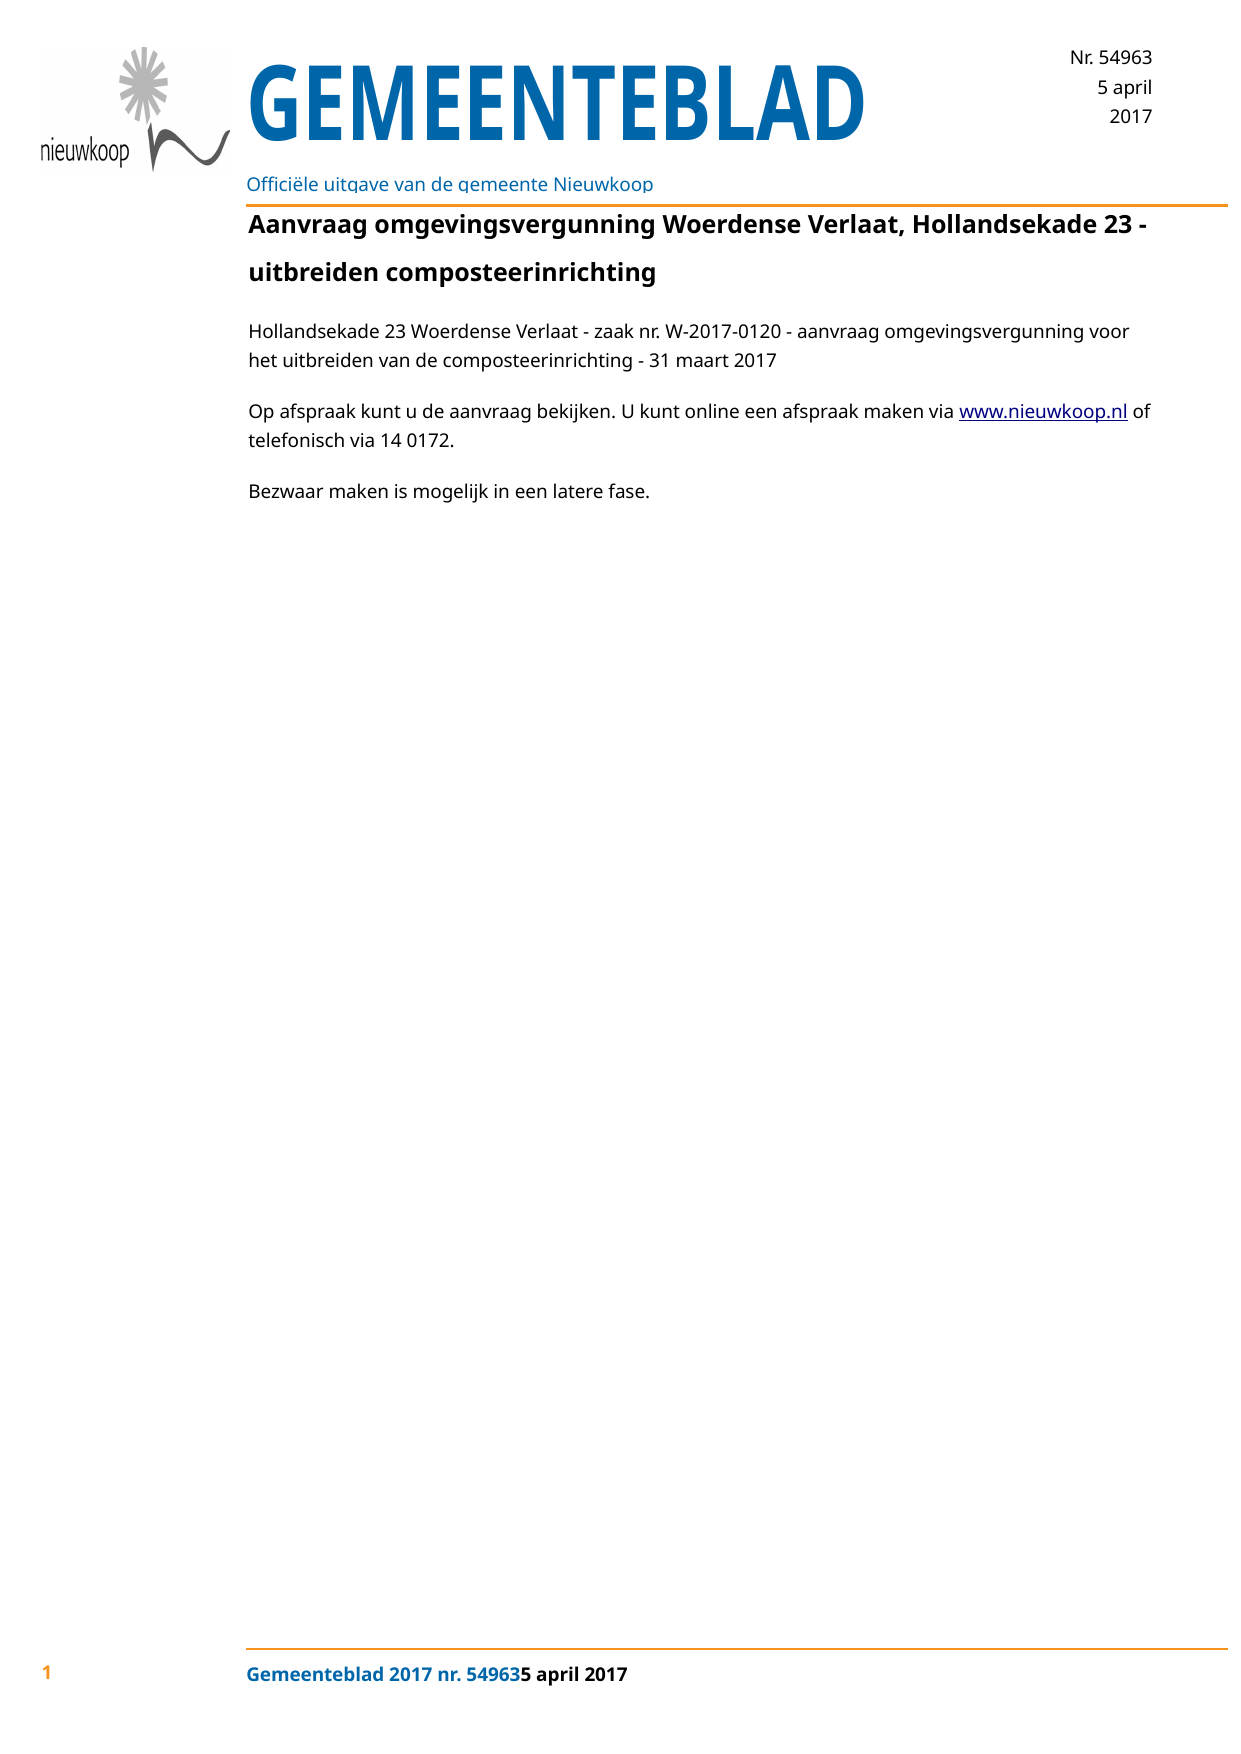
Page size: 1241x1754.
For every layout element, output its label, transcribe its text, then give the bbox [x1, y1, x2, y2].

text Op afspraak kunt u de aanvraag bekijken. U kunt online een afspraak maken via www.nieuwkoop.nl of telefonisch via 14 0172. [248, 398, 1152, 453]
picture [41, 47, 231, 172]
text Bezwaar maken is mogelijk in een latere fase. [248, 478, 1152, 504]
text Aanvraag omgevingsvergunning Woerdense Verlaat, Hollandsekade 23 - uitbreiden composteerinrichting [248, 207, 1152, 288]
text Hollandsekade 23 Woerdense Verlaat - zaak nr. W-2017-0120 - aanvraag omgevingsvergunning voor het uitbreiden van de composteerinrichting - 31 maart 2017 [248, 318, 1152, 373]
